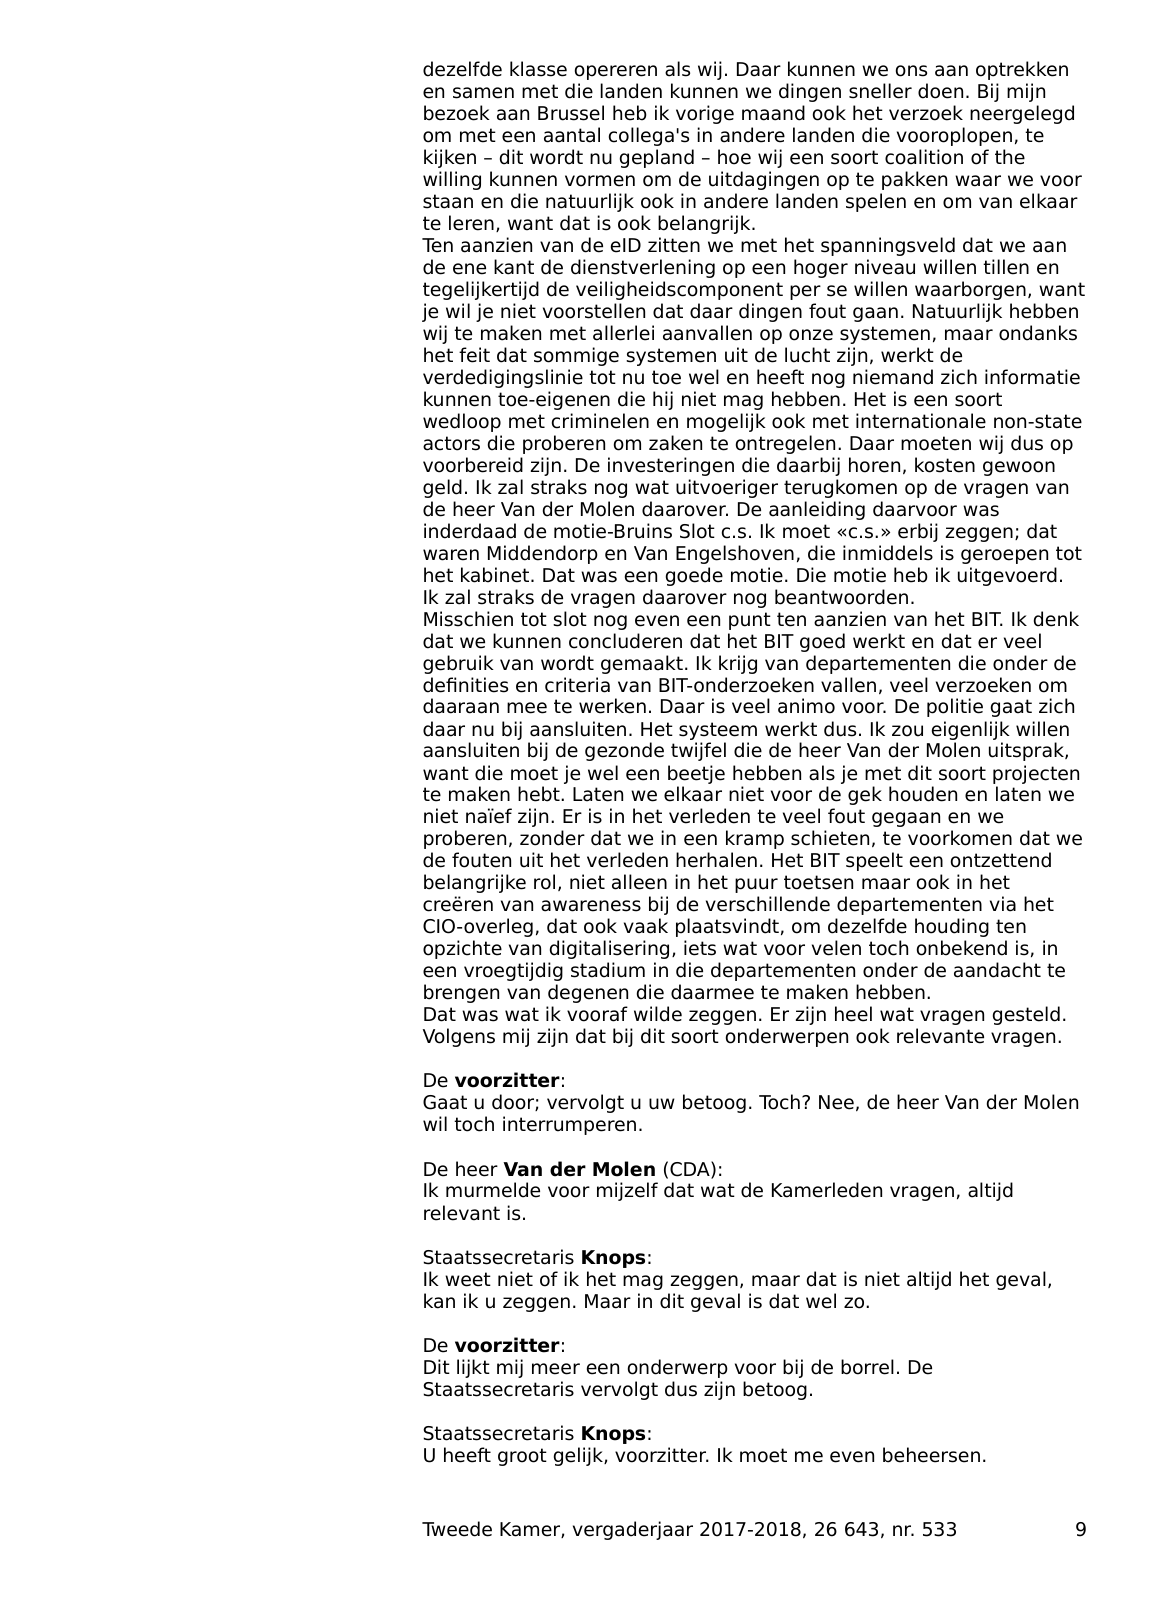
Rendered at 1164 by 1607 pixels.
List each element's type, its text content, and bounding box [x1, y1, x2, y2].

text Ten aanzien van de eID zitten we met het spanningsveld dat we aan de ene kant de dienstverlening op een hoger niveau willen tillen en tegelijkertijd de veiligheidscomponent per se willen waarborgen, want je wil je niet voorstellen dat daar dingen fout gaan. Natuurlijk hebben wij te maken met allerlei aanvallen op onze systemen, maar ondanks het feit dat sommige systemen uit de lucht zijn, werkt de verdedigingslinie tot nu toe wel en heeft nog niemand zich informatie kunnen toe-eigenen die hij niet mag hebben. Het is een soort wedloop met criminelen en mogelijk ook met internationale non-state actors die proberen om zaken te ontregelen. Daar moeten wij dus op voorbereid zijn. De investeringen die daarbij horen, kosten gewoon geld. Ik zal straks nog wat uitvoeriger terugkomen op de vragen van de heer Van der Molen daarover. De aanleiding daarvoor was inderdaad de motie-Bruins Slot c.s. Ik moet «c.s.» erbij zeggen; dat waren Middendorp en Van Engelshoven, die inmiddels is geroepen tot het kabinet. Dat was een goede motie. Die motie heb ik uitgevoerd. Ik zal straks de vragen daarover nog beantwoorden. [422, 235, 1087, 608]
text De heer Van der Molen (CDA): [422, 1158, 1087, 1180]
text De voorzitter: [422, 1335, 1087, 1357]
text Ik weet niet of ik het mag zeggen, maar dat is niet altijd het geval, kan ik u zeggen. Maar in dit geval is dat wel zo. [422, 1268, 1087, 1312]
text U heeft groot gelijk, voorzitter. Ik moet me even beheersen. [422, 1445, 1087, 1467]
text Dat was wat ik vooraf wilde zeggen. Er zijn heel wat vragen gesteld. Volgens mij zijn dat bij dit soort onderwerpen ook relevante vragen. [422, 1004, 1087, 1048]
text dezelfde klasse opereren als wij. Daar kunnen we ons aan optrekken en samen met die landen kunnen we dingen sneller doen. Bij mijn bezoek aan Brussel heb ik vorige maand ook het verzoek neergelegd om met een aantal collega's in andere landen die vooroplopen, te kijken – dit wordt nu gepland – hoe wij een soort coalition of the willing kunnen vormen om de uitdagingen op te pakken waar we voor staan en die natuurlijk ook in andere landen spelen en om van elkaar te leren, want dat is ook belangrijk. [422, 59, 1087, 235]
text Ik murmelde voor mijzelf dat wat de Kamerleden vragen, altijd relevant is. [422, 1180, 1087, 1224]
text Staatssecretaris Knops: [422, 1247, 1087, 1268]
text Gaat u door; vervolgt u uw betoog. Toch? Nee, de heer Van der Molen wil toch interrumperen. [422, 1092, 1087, 1136]
text Misschien tot slot nog even een punt ten aanzien van het BIT. Ik denk dat we kunnen concluderen dat het BIT goed werkt en dat er veel gebruik van wordt gemaakt. Ik krijg van departementen die onder de definities en criteria van BIT-onderzoeken vallen, veel verzoeken om daaraan mee te werken. Daar is veel animo voor. De politie gaat zich daar nu bij aansluiten. Het systeem werkt dus. Ik zou eigenlijk willen aansluiten bij de gezonde twijfel die de heer Van der Molen uitsprak, want die moet je wel een beetje hebben als je met dit soort projecten te maken hebt. Laten we elkaar niet voor de gek houden en laten we niet naïef zijn. Er is in het verleden te veel fout gegaan en we proberen, zonder dat we in een kramp schieten, te voorkomen dat we de fouten uit het verleden herhalen. Het BIT speelt een ontzettend belangrijke rol, niet alleen in het puur toetsen maar ook in het creëren van awareness bij de verschillende departementen via het CIO-overleg, dat ook vaak plaatsvindt, om dezelfde houding ten opzichte van digitalisering, iets wat voor velen toch onbekend is, in een vroegtijdig stadium in die departementen onder de aandacht te brengen van degenen die daarmee te maken hebben. [422, 608, 1087, 1004]
text De voorzitter: [422, 1070, 1087, 1092]
text Staatssecretaris Knops: [422, 1423, 1087, 1445]
text Dit lijkt mij meer een onderwerp voor bij de borrel. De Staatssecretaris vervolgt dus zijn betoog. [422, 1357, 1087, 1401]
